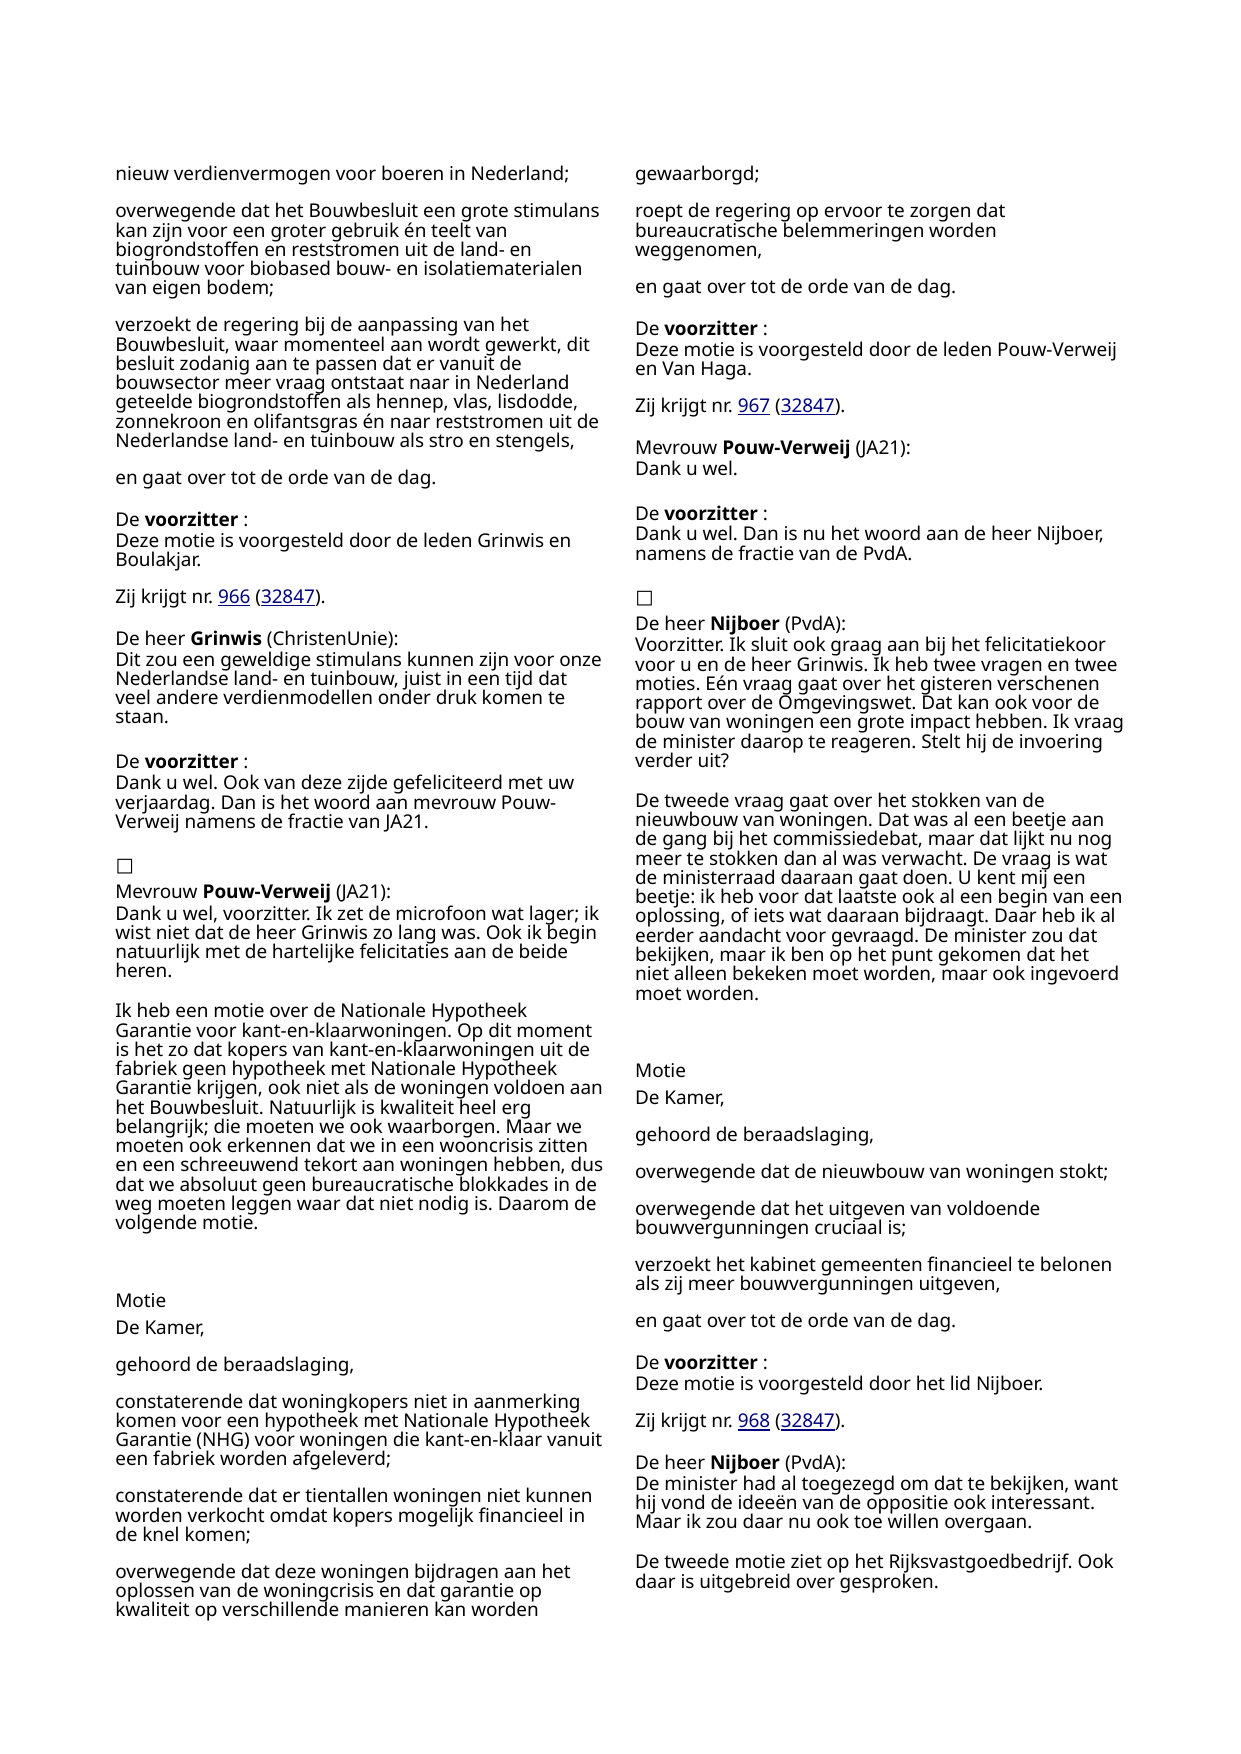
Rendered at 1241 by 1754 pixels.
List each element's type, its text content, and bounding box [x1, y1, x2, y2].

text Motie [635, 1057, 1125, 1083]
text De voorzitter : [635, 1349, 1125, 1375]
text De heer Nijboer (PvdA): [635, 1449, 1125, 1475]
text overwegende dat de nieuwbouw van woningen stokt; [635, 1163, 1125, 1182]
text Mevrouw Pouw-Verweij (JA21): [115, 879, 605, 904]
text Mevrouw Pouw-Verweij (JA21): [635, 434, 1125, 459]
text De tweede motie ziet op het Rijksvastgoedbedrijf. Ook daar is uitgebreid over gesproken. [635, 1553, 1125, 1592]
text De voorzitter : [635, 315, 1125, 341]
text De minister had al toegezegd om dat te bekijken, want hij vond de ideeën van de oppositie ook interessant. Maar ik zou daar nu ook toe willen overgaan. [635, 1475, 1125, 1533]
text en gaat over tot de orde van de dag. [115, 469, 605, 488]
text De heer Grinwis (ChristenUnie): [115, 625, 605, 651]
text Dank u wel. Dan is nu het woord aan de heer Nijboer, namens de fractie van de PvdA. [635, 525, 1125, 564]
text en gaat over tot de orde van de dag. [635, 278, 1125, 297]
text overwegende dat deze woningen bijdragen aan het oplossen van de woningcrisis en dat garantie op kwaliteit op verschillende manieren kan worden [115, 1563, 605, 1621]
text De heer Nijboer (PvdA): [635, 611, 1125, 636]
text Deze motie is voorgesteld door de leden Grinwis en Boulakjar. [115, 532, 605, 570]
text en gaat over tot de orde van de dag. [635, 1312, 1125, 1332]
text Deze motie is voorgesteld door de leden Pouw-Verweij en Van Haga. [635, 341, 1125, 379]
text Motie [115, 1287, 605, 1313]
text ⬜ [635, 585, 1125, 611]
text De Kamer, [635, 1089, 1125, 1108]
text overwegende dat het uitgeven van voldoende bouwvergunningen cruciaal is; [635, 1200, 1125, 1238]
text verzoekt het kabinet gemeenten financieel te belonen als zij meer bouwvergunningen uitgeven, [635, 1256, 1125, 1295]
text De voorzitter : [635, 500, 1125, 525]
text nieuw verdienvermogen voor boeren in Nederland; [115, 165, 605, 184]
text Dank u wel. Ook van deze zijde gefeliciteerd met uw verjaardag. Dan is het woord aan mevrouw Pouw-Verweij namens de fractie van JA21. [115, 774, 605, 832]
text constaterende dat er tientallen woningen niet kunnen worden verkocht omdat kopers mogelijk financieel in de knel komen; [115, 1487, 605, 1545]
text ⬜ [115, 853, 605, 879]
text Zij krijgt nr. 968 (32847). [635, 1412, 1125, 1431]
text Dit zou een geweldige stimulans kunnen zijn voor onze Nederlandse land- en tuinbouw, juist in een tijd dat veel andere verdienmodellen onder druk komen te staan. [115, 651, 605, 728]
text gewaarborgd; [635, 165, 1125, 184]
text De Kamer, [115, 1319, 605, 1338]
text De voorzitter : [115, 749, 605, 774]
text De tweede vraag gaat over het stokken van de nieuwbouw van woningen. Dat was al een beetje aan de gang bij het commissiedebat, maar dat lijkt nu nog meer te stokken dan al was verwacht. De vraag is wat de ministerraad daaraan gaat doen. U kent mij een beetje: ik heb voor dat laatste ook al een begin van een oplossing, of iets wat daaraan bijdraagt. Daar heb ik al eerder aandacht voor gevraagd. De minister zou dat bekijken, maar ik ben op het punt gekomen dat het niet alleen bekeken moet worden, maar ook ingevoerd moet worden. [635, 792, 1125, 1004]
text roept de regering op ervoor te zorgen dat bureaucratische belemmeringen worden weggenomen, [635, 202, 1125, 260]
text gehoord de beraadslaging, [635, 1126, 1125, 1145]
text Zij krijgt nr. 966 (32847). [115, 588, 605, 607]
text De voorzitter : [115, 506, 605, 532]
text constaterende dat woningkopers niet in aanmerking komen voor een hypotheek met Nationale Hypotheek Garantie (NHG) voor woningen die kant-en-klaar vanuit een fabriek worden afgeleverd; [115, 1393, 605, 1470]
text overwegende dat het Bouwbesluit een grote stimulans kan zijn voor een groter gebruik én teelt van biogrondstoffen en reststromen uit de land- en tuinbouw voor biobased bouw- en isolatiematerialen van eigen bodem; [115, 202, 605, 299]
text Dank u wel. [635, 459, 1125, 479]
text Zij krijgt nr. 967 (32847). [635, 397, 1125, 416]
text Ik heb een motie over de Nationale Hypotheek Garantie voor kant-en-klaarwoningen. Op dit moment is het zo dat kopers van kant-en-klaarwoningen uit de fabriek geen hypotheek met Nationale Hypotheek Garantie krijgen, ook niet als de woningen voldoen aan het Bouwbesluit. Natuurlijk is kwaliteit heel erg belangrijk; die moeten we ook waarborgen. Maar we moeten ook erkennen dat we in een wooncrisis zitten en een schreeuwend tekort aan woningen hebben, dus dat we absoluut geen bureaucratische blokkades in de weg moeten leggen waar dat niet nodig is. Daarom de volgende motie. [115, 1002, 605, 1233]
text verzoekt de regering bij de aanpassing van het Bouwbesluit, waar momenteel aan wordt gewerkt, dit besluit zodanig aan te passen dat er vanuit de bouwsector meer vraag ontstaat naar in Nederland geteelde biogrondstoffen als hennep, vlas, lisdodde, zonnekroon en olifantsgras én naar reststromen uit de Nederlandse land- en tuinbouw als stro en stengels, [115, 316, 605, 451]
text Dank u wel, voorzitter. Ik zet de microfoon wat lager; ik wist niet dat de heer Grinwis zo lang was. Ook ik begin natuurlijk met de hartelijke felicitaties aan de beide heren. [115, 904, 605, 982]
text gehoord de beraadslaging, [115, 1356, 605, 1375]
text Voorzitter. Ik sluit ook graag aan bij het felicitatiekoor voor u en de heer Grinwis. Ik heb twee vragen en twee moties. Eén vraag gaat over het gisteren verschenen rapport over de Omgevingswet. Dat kan ook voor de bouw van woningen een grote impact hebben. Ik vraag de minister daarop te reageren. Stelt hij de invoering verder uit? [635, 636, 1125, 771]
text Deze motie is voorgesteld door het lid Nijboer. [635, 1375, 1125, 1394]
